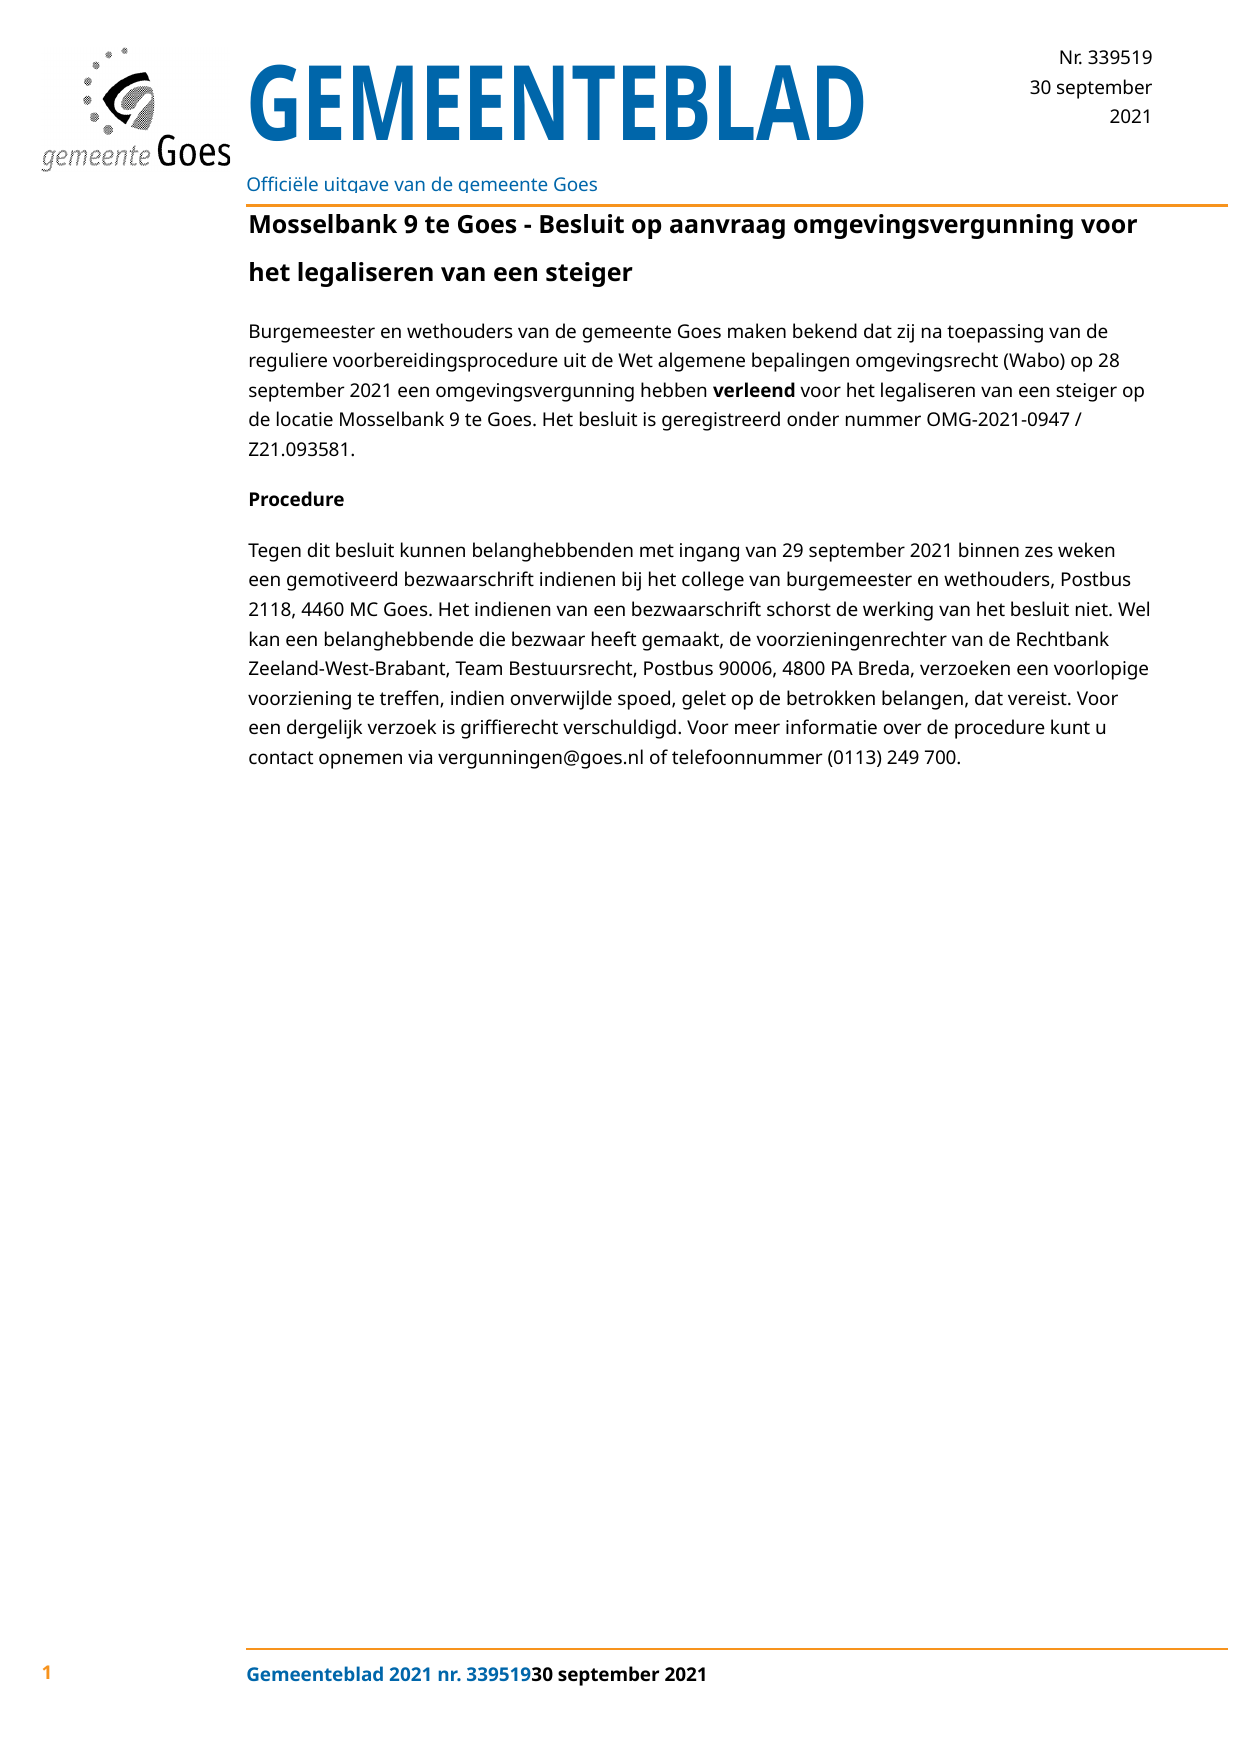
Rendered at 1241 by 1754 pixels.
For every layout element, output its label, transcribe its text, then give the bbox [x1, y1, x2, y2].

text Tegen dit besluit kunnen belanghebbenden met ingang van 29 september 2021 binnen zes weken een gemotiveerd bezwaarschrift indienen bij het college van burgemeester en wethouders, Postbus 2118, 4460 MC Goes. Het indienen van een bezwaarschrift schorst de werking van het besluit niet. Wel kan een belanghebbende die bezwaar heeft gemaakt, de voorzieningenrechter van de Rechtbank Zeeland-West-Brabant, Team Bestuursrecht, Postbus 90006, 4800 PA Breda, verzoeken een voorlopige voorziening te treffen, indien onverwijlde spoed, gelet op de betrokken belangen, dat vereist. Voor een dergelijk verzoek is griffierecht verschuldigd. Voor meer informatie over de procedure kunt u contact opnemen via vergunningen@goes.nl of telefoonnummer (0113) 249 700. [248, 537, 1152, 770]
text Procedure [248, 487, 1152, 512]
picture [41, 47, 231, 172]
text Mosselbank 9 te Goes - Besluit op aanvraag omgevingsvergunning voor het legaliseren van een steiger [248, 207, 1152, 288]
text Burgemeester en wethouders van de gemeente Goes maken bekend dat zij na toepassing van de reguliere voorbereidingsprocedure uit de Wet algemene bepalingen omgevingsrecht (Wabo) op 28 september 2021 een omgevingsvergunning hebben verleend voor het legaliseren van een steiger op de locatie Mosselbank 9 te Goes. Het besluit is geregistreerd onder nummer OMG-2021-0947 / Z21.093581. [248, 318, 1152, 462]
